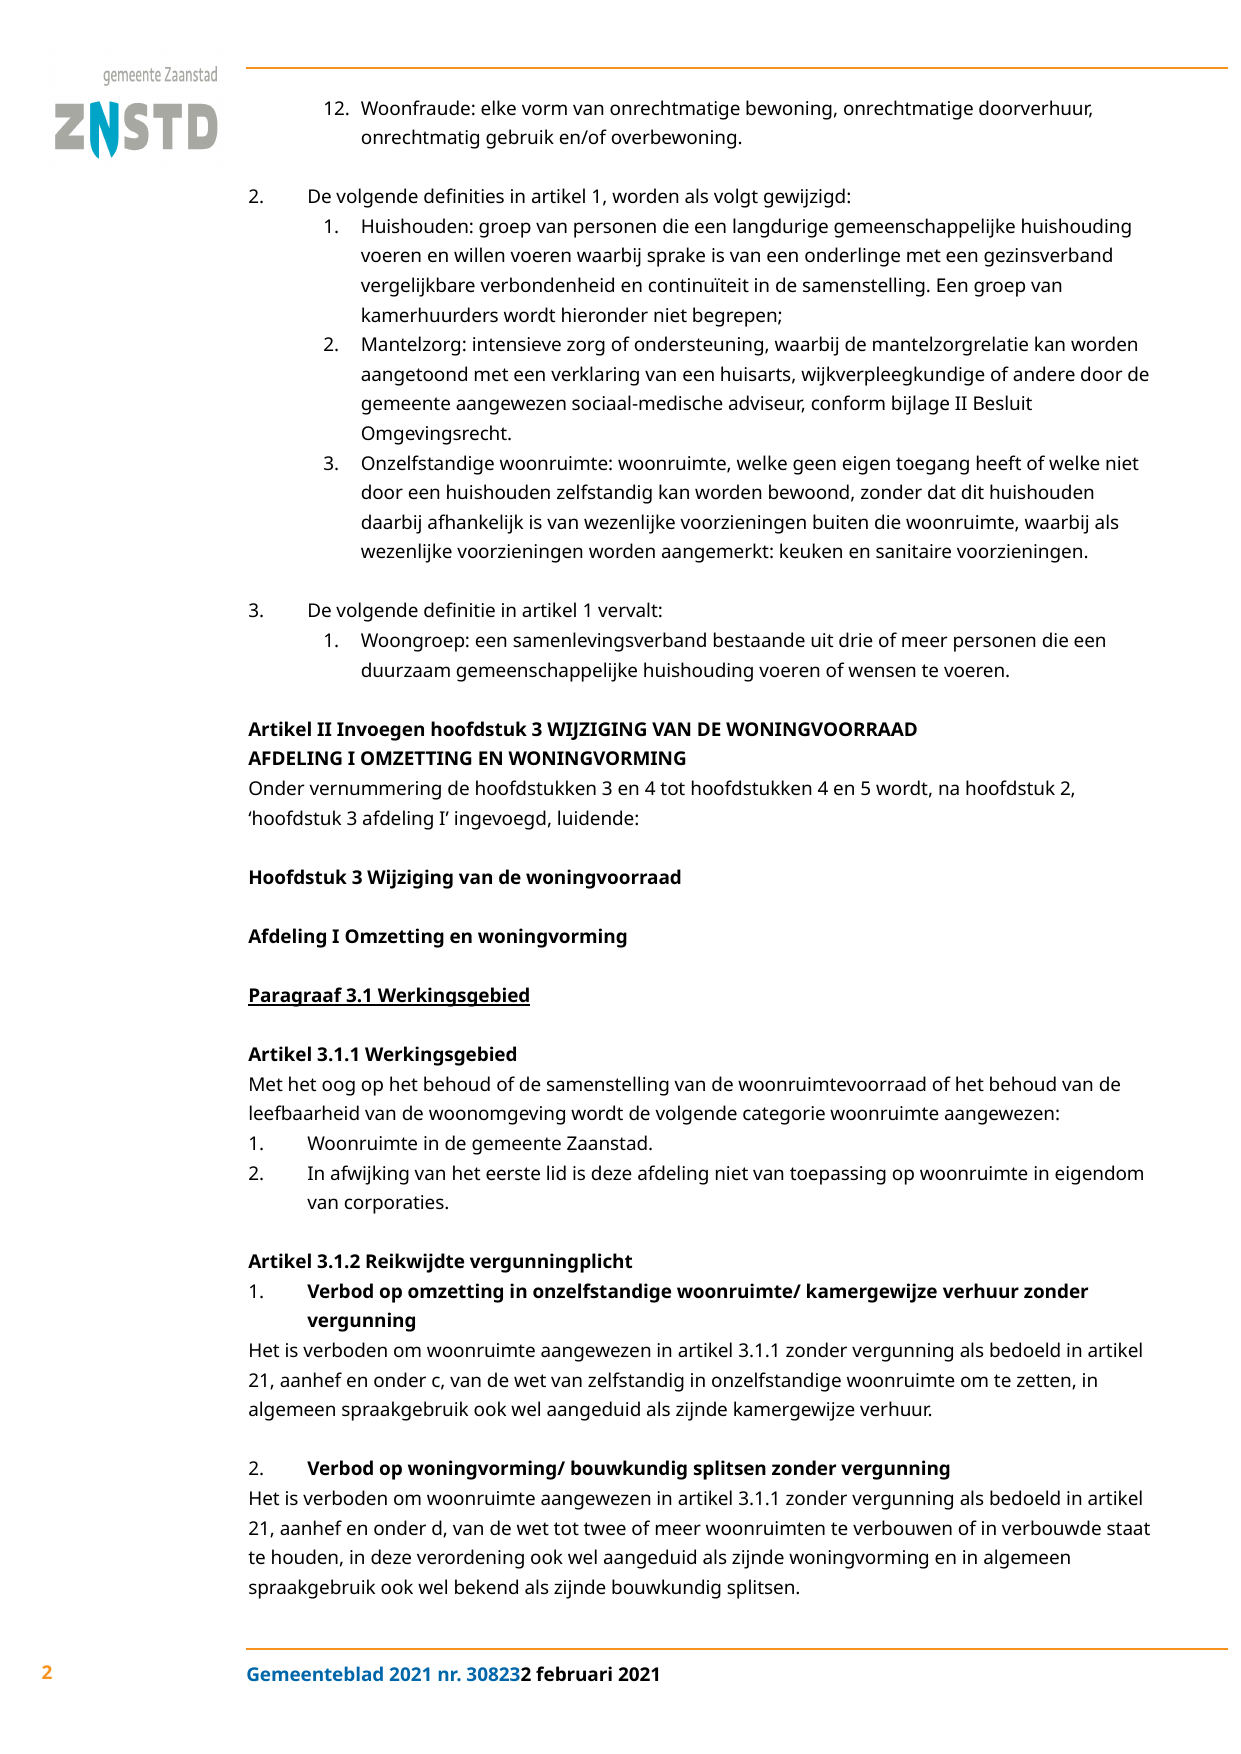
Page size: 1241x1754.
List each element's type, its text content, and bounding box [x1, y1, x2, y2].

list De volgende definities in artikel 1, worden als volgt gewijzigd: [248, 183, 1152, 209]
text Paragraaf 3.1 Werkingsgebied [248, 982, 1152, 1008]
list Woonruimte in de gemeente Zaanstad. [248, 1130, 1152, 1156]
list In afwijking van het eerste lid is deze afdeling niet van toepassing op woonruimte in eigendom van corporaties. [248, 1160, 1152, 1215]
list Mantelzorg: intensieve zorg of ondersteuning, waarbij de mantelzorgrelatie kan worden aangetoond met een verklaring van een huisarts, wijkverpleegkundige of andere door de gemeente aangewezen sociaal-medische adviseur, conform bijlage II Besluit Omgevingsrecht. [323, 331, 1152, 446]
list Woonfraude: elke vorm van onrechtmatige bewoning, onrechtmatige doorverhuur, onrechtmatig gebruik en/of overbewoning. [323, 95, 1152, 150]
text AFDELING I OMZETTING EN WONINGVORMING [248, 746, 1152, 771]
picture [41, 47, 231, 172]
text Het is verboden om woonruimte aangewezen in artikel 3.1.1 zonder vergunning als bedoeld in artikel 21, aanhef en onder d, van de wet tot twee of meer woonruimten te verbouwen of in verbouwde staat te houden, in deze verordening ook wel aangeduid als zijnde woningvorming en in algemeen spraakgebruik ook wel bekend als zijnde bouwkundig splitsen. [248, 1485, 1152, 1600]
text Artikel II Invoegen hoofdstuk 3 WIJZIGING VAN DE WONINGVOORRAAD [248, 716, 1152, 742]
text Hoofdstuk 3 Wijziging van de woningvoorraad [248, 864, 1152, 890]
text Het is verboden om woonruimte aangewezen in artikel 3.1.1 zonder vergunning als bedoeld in artikel 21, aanhef en onder c, van de wet van zelfstandig in onzelfstandige woonruimte om te zetten, in algemeen spraakgebruik ook wel aangeduid als zijnde kamergewijze verhuur. [248, 1337, 1152, 1422]
list Onzelfstandige woonruimte: woonruimte, welke geen eigen toegang heeft of welke niet door een huishouden zelfstandig kan worden bewoond, zonder dat dit huishouden daarbij afhankelijk is van wezenlijke voorzieningen buiten die woonruimte, waarbij als wezenlijke voorzieningen worden aangemerkt: keuken en sanitaire voorzieningen. [323, 450, 1152, 564]
list Verbod op omzetting in onzelfstandige woonruimte/ kamergewijze verhuur zonder vergunning [248, 1278, 1152, 1333]
list Verbod op woningvorming/ bouwkundig splitsen zonder vergunning [248, 1456, 1152, 1481]
list Huishouden: groep van personen die een langdurige gemeenschappelijke huishouding voeren en willen voeren waarbij sprake is van een onderlinge met een gezinsverband vergelijkbare verbondenheid en continuïteit in de samenstelling. Een groep van kamerhuurders wordt hieronder niet begrepen; [323, 213, 1152, 328]
text Met het oog op het behoud of de samenstelling van de woonruimtevoorraad of het behoud van de leefbaarheid van de woonomgeving wordt de volgende categorie woonruimte aangewezen: [248, 1071, 1152, 1126]
text Afdeling I Omzetting en woningvorming [248, 923, 1152, 949]
list Woongroep: een samenlevingsverband bestaande uit drie of meer personen die een duurzaam gemeenschappelijke huishouding voeren of wensen te voeren. [323, 627, 1152, 683]
text Artikel 3.1.1 Werkingsgebied [248, 1041, 1152, 1067]
text Artikel 3.1.2 Reikwijdte vergunningplicht [248, 1248, 1152, 1274]
list De volgende definitie in artikel 1 vervalt: [248, 598, 1152, 623]
text Onder vernummering de hoofdstukken 3 en 4 tot hoofdstukken 4 en 5 wordt, na hoofdstuk 2, ‘hoofdstuk 3 afdeling I’ ingevoegd, luidende: [248, 775, 1152, 831]
